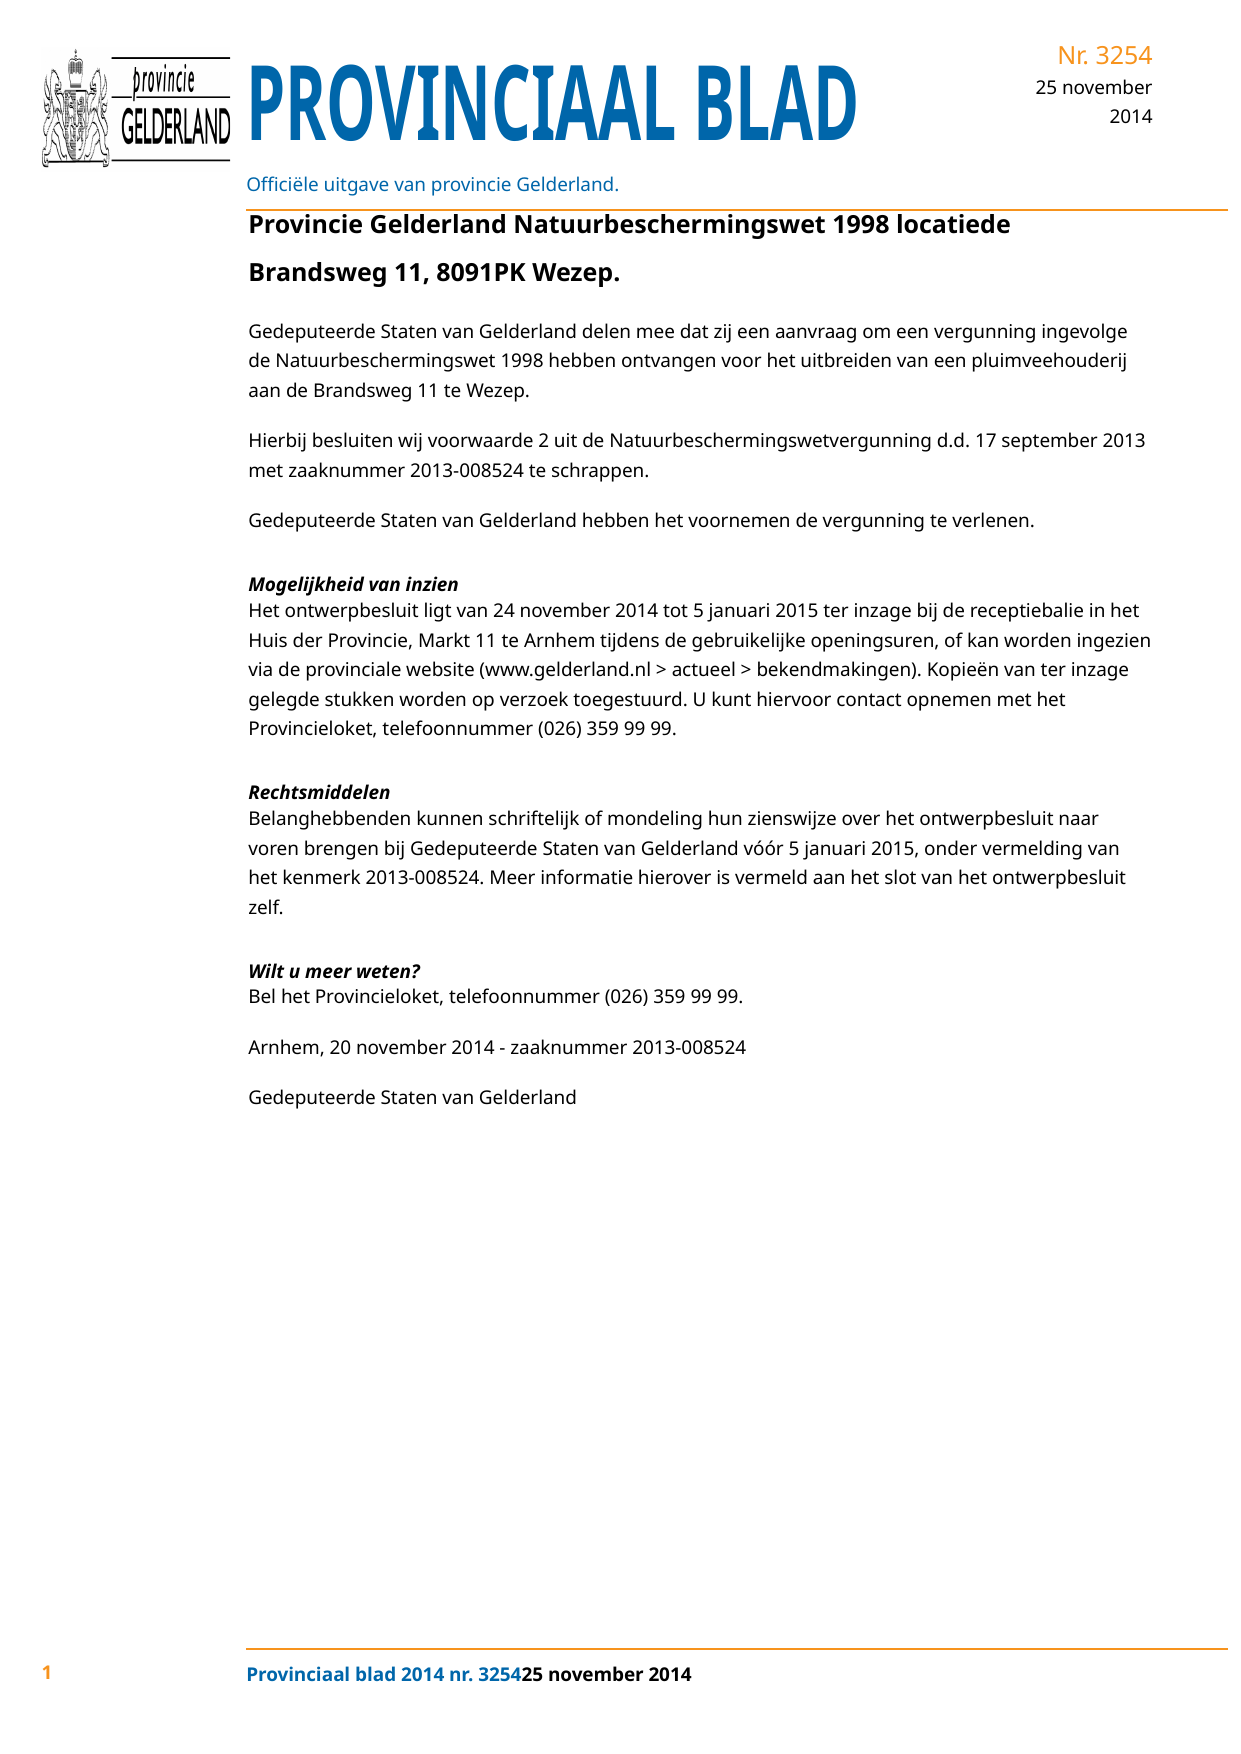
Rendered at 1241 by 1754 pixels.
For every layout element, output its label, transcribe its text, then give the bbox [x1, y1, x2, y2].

text Belanghebbenden kunnen schriftelijk of mondeling hun zienswijze over het ontwerpbesluit naar voren brengen bij Gedeputeerde Staten van Gelderland vóór 5 januari 2015, onder vermelding van het kenmerk 2013-008524. Meer informatie hierover is vermeld aan het slot van het ontwerpbesluit zelf. [248, 805, 1152, 920]
text Gedeputeerde Staten van Gelderland hebben het voornemen de vergunning te verlenen. [248, 507, 1152, 533]
text Rechtsmiddelen [248, 779, 1152, 805]
text Hierbij besluiten wij voorwaarde 2 uit de Natuurbeschermingswetvergunning d.d. 17 september 2013 met zaaknummer 2013-008524 te schrappen. [248, 427, 1152, 483]
text Gedeputeerde Staten van Gelderland [248, 1084, 1152, 1110]
text Wilt u meer weten? [248, 958, 1152, 984]
text Provincie Gelderland Natuurbeschermingswet 1998 locatiede Brandsweg 11, 8091PK Wezep. [248, 211, 1152, 288]
text Het ontwerpbesluit ligt van 24 november 2014 tot 5 januari 2015 ter inzage bij de receptiebalie in het Huis der Provincie, Markt 11 te Arnhem tijdens de gebruikelijke openingsuren, of kan worden ingezien via de provinciale website (www.gelderland.nl > actueel > bekendmakingen). Kopieën van ter inzage gelegde stukken worden op verzoek toegestuurd. U kunt hiervoor contact opnemen met het Provincieloket, telefoonnummer (026) 359 99 99. [248, 597, 1152, 741]
text Gedeputeerde Staten van Gelderland delen mee dat zij een aanvraag om een vergunning ingevolge de Natuurbeschermingswet 1998 hebben ontvangen voor het uitbreiden van een pluimveehouderij aan de Brandsweg 11 te Wezep. [248, 318, 1152, 403]
picture [41, 47, 231, 172]
text Arnhem, 20 november 2014 - zaaknummer 2013-008524 [248, 1034, 1152, 1060]
text Bel het Provincieloket, telefoonnummer (026) 359 99 99. [248, 984, 1152, 1009]
text Mogelijkheid van inzien [248, 571, 1152, 597]
